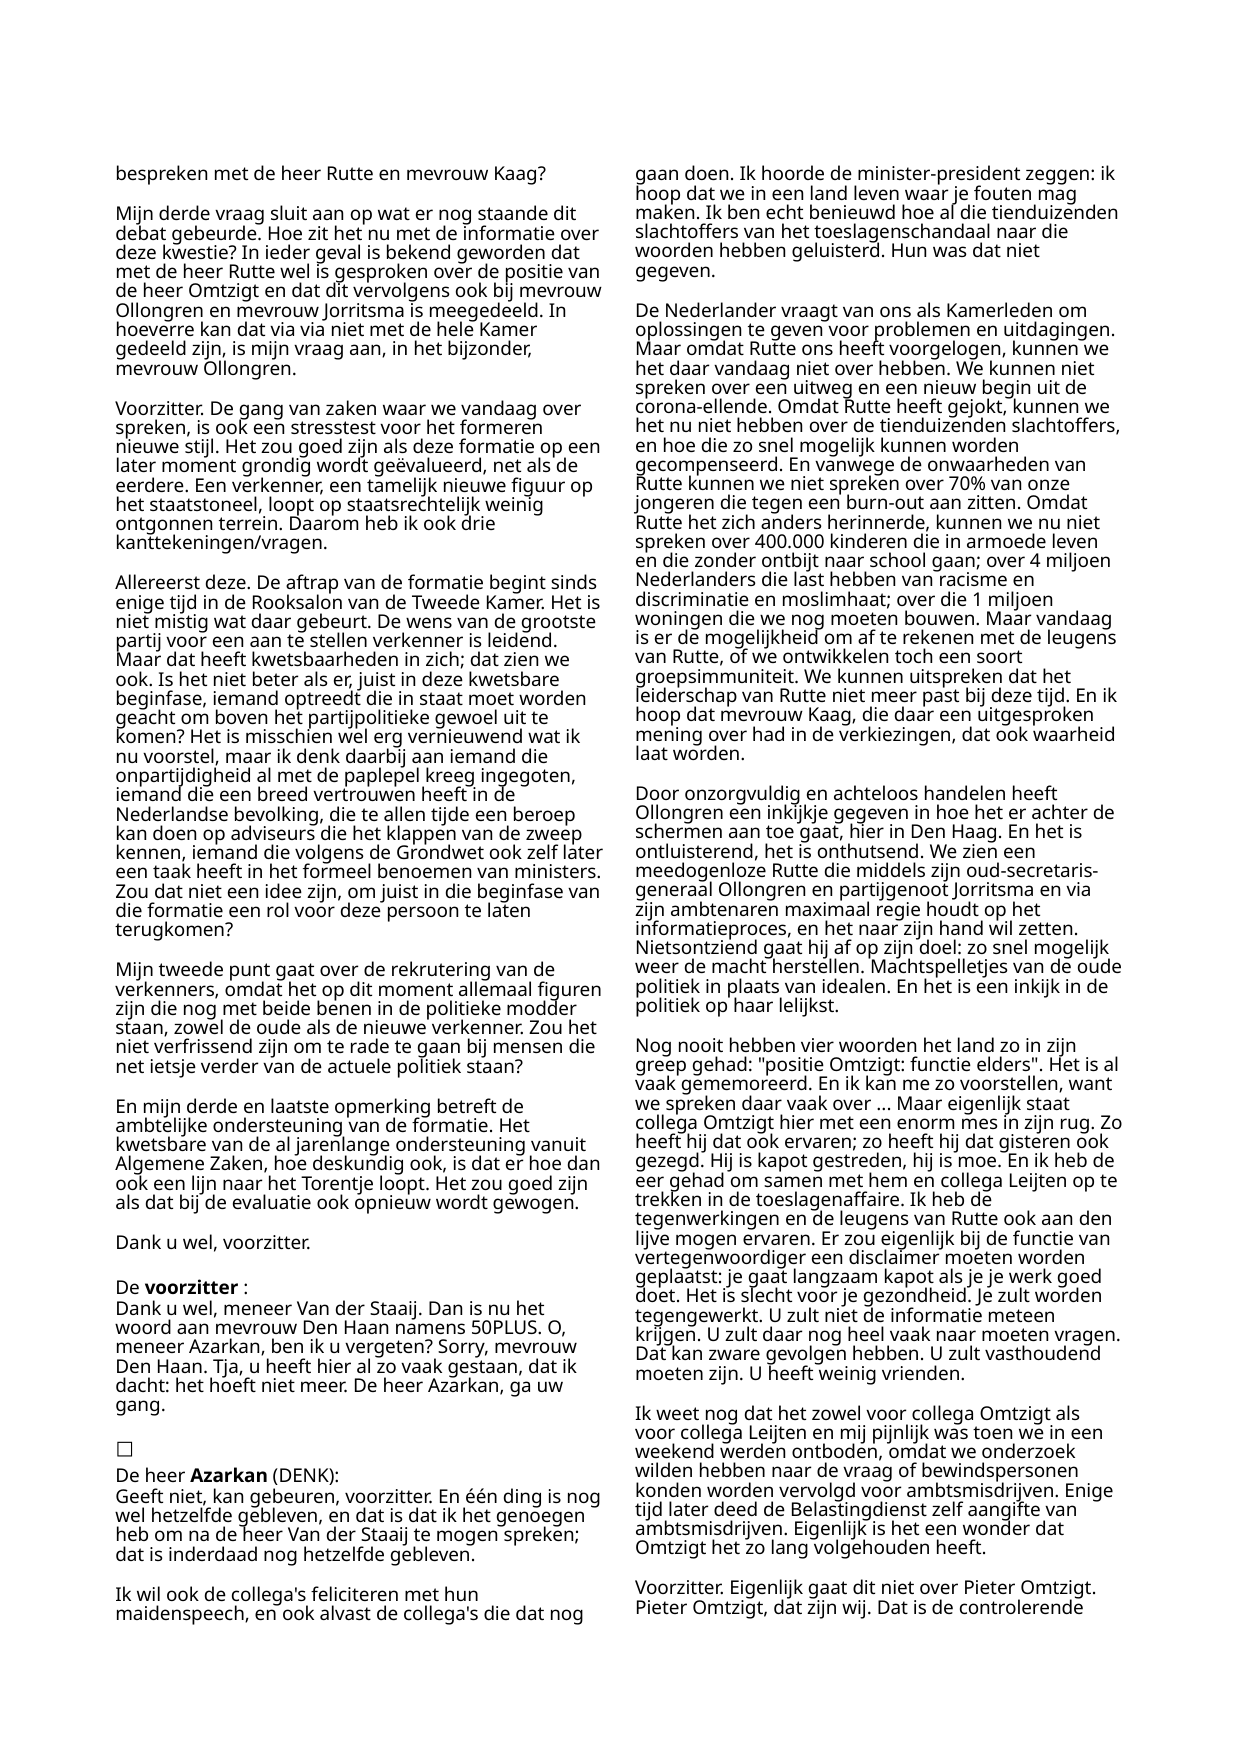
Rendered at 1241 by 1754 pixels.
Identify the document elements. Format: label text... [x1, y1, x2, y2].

text bespreken met de heer Rutte en mevrouw Kaag? [115, 165, 605, 184]
text Door onzorgvuldig en achteloos handelen heeft Ollongren een inkijkje gegeven in hoe het er achter de schermen aan toe gaat, hier in Den Haag. En het is ontluisterend, het is onthutsend. We zien een meedogenloze Rutte die middels zijn oud-secretaris-generaal Ollongren en partijgenoot Jorritsma en via zijn ambtenaren maximaal regie houdt op het informatieproces, en het naar zijn hand wil zetten. Nietsontziend gaat hij af op zijn doel: zo snel mogelijk weer de macht herstellen. Machtspelletjes van de oude politiek in plaats van idealen. En het is een inkijk in de politiek op haar lelijkst. [635, 785, 1125, 1016]
text De Nederlander vraagt van ons als Kamerleden om oplossingen te geven voor problemen en uitdagingen. Maar omdat Rutte ons heeft voorgelogen, kunnen we het daar vandaag niet over hebben. We kunnen niet spreken over een uitweg en een nieuw begin uit de corona-ellende. Omdat Rutte heeft gejokt, kunnen we het nu niet hebben over de tienduizenden slachtoffers, en hoe die zo snel mogelijk kunnen worden gecompenseerd. En vanwege de onwaarheden van Rutte kunnen we niet spreken over 70% van onze jongeren die tegen een burn-out aan zitten. Omdat Rutte het zich anders herinnerde, kunnen we nu niet spreken over 400.000 kinderen die in armoede leven en die zonder ontbijt naar school gaan; over 4 miljoen Nederlanders die last hebben van racisme en discriminatie en moslimhaat; over die 1 miljoen woningen die we nog moeten bouwen. Maar vandaag is er de mogelijkheid om af te rekenen met de leugens van Rutte, of we ontwikkelen toch een soort groepsimmuniteit. We kunnen uitspreken dat het leiderschap van Rutte niet meer past bij deze tijd. En ik hoop dat mevrouw Kaag, die daar een uitgesproken mening over had in de verkiezingen, dat ook waarheid laat worden. [635, 302, 1125, 764]
text Nog nooit hebben vier woorden het land zo in zijn greep gehad: "positie Omtzigt: functie elders". Het is al vaak gememoreerd. En ik kan me zo voorstellen, want we spreken daar vaak over ... Maar eigenlijk staat collega Omtzigt hier met een enorm mes in zijn rug. Zo heeft hij dat ook ervaren; zo heeft hij dat gisteren ook gezegd. Hij is kapot gestreden, hij is moe. En ik heb de eer gehad om samen met hem en collega Leijten op te trekken in de toeslagenaffaire. Ik heb de tegenwerkingen en de leugens van Rutte ook aan den lijve mogen ervaren. Er zou eigenlijk bij de functie van vertegenwoordiger een disclaimer moeten worden geplaatst: je gaat langzaam kapot als je je werk goed doet. Het is slecht voor je gezondheid. Je zult worden tegengewerkt. U zult niet de informatie meteen krijgen. U zult daar nog heel vaak naar moeten vragen. Dat kan zware gevolgen hebben. U zult vasthoudend moeten zijn. U heeft weinig vrienden. [635, 1037, 1125, 1384]
text Dank u wel, meneer Van der Staaij. Dan is nu het woord aan mevrouw Den Haan namens 50PLUS. O, meneer Azarkan, ben ik u vergeten? Sorry, mevrouw Den Haan. Tja, u heeft hier al zo vaak gestaan, dat ik dacht: het hoeft niet meer. De heer Azarkan, ga uw gang. [115, 1300, 605, 1415]
text Mijn derde vraag sluit aan op wat er nog staande dit debat gebeurde. Hoe zit het nu met de informatie over deze kwestie? In ieder geval is bekend geworden dat met de heer Rutte wel is gesproken over de positie van de heer Omtzigt en dat dit vervolgens ook bij mevrouw Ollongren en mevrouw Jorritsma is meegedeeld. In hoeverre kan dat via via niet met de hele Kamer gedeeld zijn, is mijn vraag aan, in het bijzonder, mevrouw Ollongren. [115, 205, 605, 379]
text Geeft niet, kan gebeuren, voorzitter. En één ding is nog wel hetzelfde gebleven, en dat is dat ik het genoegen heb om na de heer Van der Staaij te mogen spreken; dat is inderdaad nog hetzelfde gebleven. [115, 1488, 605, 1565]
text Voorzitter. Eigenlijk gaat dit niet over Pieter Omtzigt. Pieter Omtzigt, dat zijn wij. Dat is de controlerende [635, 1579, 1125, 1618]
text gaan doen. Ik hoorde de minister-president zeggen: ik hoop dat we in een land leven waar je fouten mag maken. Ik ben echt benieuwd hoe al die tienduizenden slachtoffers van het toeslagenschandaal naar die woorden hebben geluisterd. Hun was dat niet gegeven. [635, 165, 1125, 281]
text Allereerst deze. De aftrap van de formatie begint sinds enige tijd in de Rooksalon van de Tweede Kamer. Het is niet mistig wat daar gebeurt. De wens van de grootste partij voor een aan te stellen verkenner is leidend. Maar dat heeft kwetsbaarheden in zich; dat zien we ook. Is het niet beter als er, juist in deze kwetsbare beginfase, iemand optreedt die in staat moet worden geacht om boven het partijpolitieke gewoel uit te komen? Het is misschien wel erg vernieuwend wat ik nu voorstel, maar ik denk daarbij aan iemand die onpartijdigheid al met de paplepel kreeg ingegoten, iemand die een breed vertrouwen heeft in de Nederlandse bevolking, die te allen tijde een beroep kan doen op adviseurs die het klappen van de zweep kennen, iemand die volgens de Grondwet ook zelf later een taak heeft in het formeel benoemen van ministers. Zou dat niet een idee zijn, om juist in die beginfase van die formatie een rol voor deze persoon te laten terugkomen? [115, 574, 605, 941]
text De heer Azarkan (DENK): [115, 1462, 605, 1488]
text ⬜ [115, 1436, 605, 1462]
text Ik wil ook de collega's feliciteren met hun maidenspeech, en ook alvast de collega's die dat nog [115, 1586, 605, 1624]
text De voorzitter : [115, 1274, 605, 1300]
text Dank u wel, voorzitter. [115, 1234, 605, 1253]
text Voorzitter. De gang van zaken waar we vandaag over spreken, is ook een stresstest voor het formeren nieuwe stijl. Het zou goed zijn als deze formatie op een later moment grondig wordt geëvalueerd, net als de eerdere. Een verkenner, een tamelijk nieuwe figuur op het staatstoneel, loopt op staatsrechtelijk weinig ontgonnen terrein. Daarom heb ik ook drie kanttekeningen/vragen. [115, 399, 605, 554]
text Mijn tweede punt gaat over de rekrutering van de verkenners, omdat het op dit moment allemaal figuren zijn die nog met beide benen in de politieke modder staan, zowel de oude als de nieuwe verkenner. Zou het niet verfrissend zijn om te rade te gaan bij mensen die net ietsje verder van de actuele politiek staan? [115, 961, 605, 1077]
text En mijn derde en laatste opmerking betreft de ambtelijke ondersteuning van de formatie. Het kwetsbare van de al jarenlange ondersteuning vanuit Algemene Zaken, hoe deskundig ook, is dat er hoe dan ook een lijn naar het Torentje loopt. Het zou goed zijn als dat bij de evaluatie ook opnieuw wordt gewogen. [115, 1098, 605, 1213]
text Ik weet nog dat het zowel voor collega Omtzigt als voor collega Leijten en mij pijnlijk was toen we in een weekend werden ontboden, omdat we onderzoek wilden hebben naar de vraag of bewindspersonen konden worden vervolgd voor ambtsmisdrijven. Enige tijd later deed de Belastingdienst zelf aangifte van ambtsmisdrijven. Eigenlijk is het een wonder dat Omtzigt het zo lang volgehouden heeft. [635, 1404, 1125, 1559]
